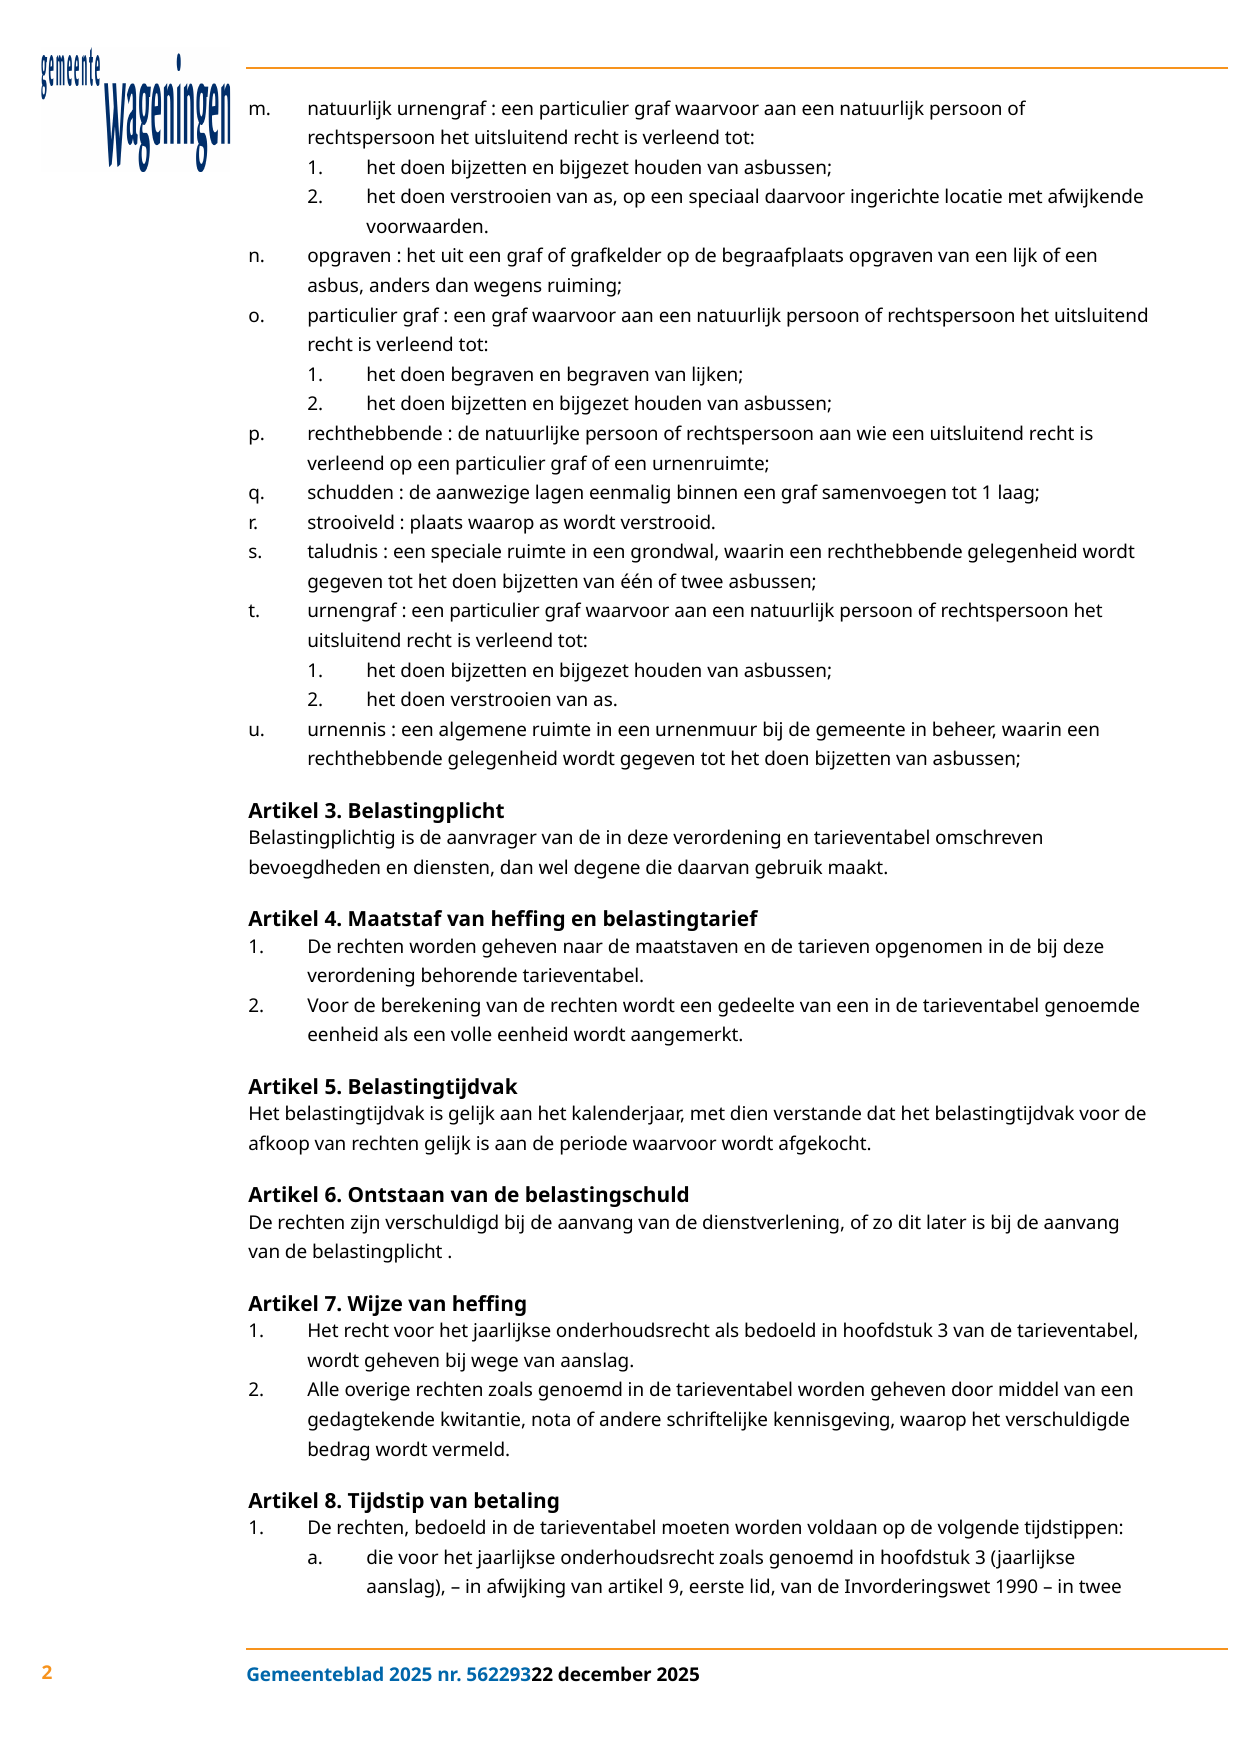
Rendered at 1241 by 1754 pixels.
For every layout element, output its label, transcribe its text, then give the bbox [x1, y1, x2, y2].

list particulier graf : een graf waarvoor aan een natuurlijk persoon of rechtspersoon het uitsluitend recht is verleend tot: [248, 302, 1152, 357]
list het doen bijzetten en bijgezet houden van asbussen; [307, 391, 1152, 416]
list strooiveld : plaats waarop as wordt verstrooid. [248, 509, 1152, 535]
list die voor het jaarlijkse onderhoudsrecht zoals genoemd in hoofdstuk 3 (jaarlijkse aanslag), – in afwijking van artikel 9, eerste lid, van de Invorderingswet 1990 – in twee [307, 1544, 1152, 1599]
list urnengraf : een particulier graf waarvoor aan een natuurlijk persoon of rechtspersoon het uitsluitend recht is verleend tot: [248, 598, 1152, 653]
picture [41, 47, 231, 172]
text De rechten zijn verschuldigd bij de aanvang van de dienstverlening, of zo dit later is bij de aanvang van de belastingplicht . [248, 1209, 1152, 1264]
text Artikel 8. Tijdstip van betaling [248, 1486, 1152, 1514]
text Artikel 6. Ontstaan van de belastingschuld [248, 1181, 1152, 1209]
text Het belastingtijdvak is gelijk aan het kalenderjaar, met dien verstande dat het belastingtijdvak voor de afkoop van rechten gelijk is aan de periode waarvoor wordt afgekocht. [248, 1101, 1152, 1156]
text Artikel 4. Maatstaf van heffing en belastingtarief [248, 904, 1152, 933]
list De rechten worden geheven naar de maatstaven en de tarieven opgenomen in de bij deze verordening behorende tarieventabel. [248, 933, 1152, 988]
text Artikel 3. Belastingplicht [248, 796, 1152, 824]
list Alle overige rechten zoals genoemd in de tarieventabel worden geheven door middel van een gedagtekende kwitantie, nota of andere schriftelijke kennisgeving, waarop het verschuldigde bedrag wordt vermeld. [248, 1377, 1152, 1461]
list Het recht voor het jaarlijkse onderhoudsrecht als bedoeld in hoofdstuk 3 van de tarieventabel, wordt geheven bij wege van aanslag. [248, 1317, 1152, 1373]
list het doen verstrooien van as, op een speciaal daarvoor ingerichte locatie met afwijkende voorwaarden. [307, 183, 1152, 239]
list schudden : de aanwezige lagen eenmalig binnen een graf samenvoegen tot 1 laag; [248, 479, 1152, 505]
list taludnis : een speciale ruimte in een grondwal, waarin een rechthebbende gelegenheid wordt gegeven tot het doen bijzetten van één of twee asbussen; [248, 538, 1152, 594]
text Artikel 5. Belastingtijdvak [248, 1072, 1152, 1101]
list opgraven : het uit een graf of grafkelder op de begraafplaats opgraven van een lijk of een asbus, anders dan wegens ruiming; [248, 243, 1152, 298]
list rechthebbende : de natuurlijke persoon of rechtspersoon aan wie een uitsluitend recht is verleend op een particulier graf of een urnenruimte; [248, 420, 1152, 476]
list De rechten, bedoeld in de tarieventabel moeten worden voldaan op de volgende tijdstippen: [248, 1514, 1152, 1540]
list het doen bijzetten en bijgezet houden van asbussen; [307, 154, 1152, 180]
list het doen bijzetten en bijgezet houden van asbussen; [307, 657, 1152, 683]
list het doen verstrooien van as. [307, 686, 1152, 712]
list natuurlijk urnengraf : een particulier graf waarvoor aan een natuurlijk persoon of rechtspersoon het uitsluitend recht is verleend tot: [248, 95, 1152, 150]
list Voor de berekening van de rechten wordt een gedeelte van een in de tarieventabel genoemde eenheid als een volle eenheid wordt aangemerkt. [248, 992, 1152, 1047]
text Belastingplichtig is de aanvrager van de in deze verordening en tarieventabel omschreven bevoegdheden en diensten, dan wel degene die daarvan gebruik maakt. [248, 824, 1152, 880]
text Artikel 7. Wijze van heffing [248, 1289, 1152, 1317]
list het doen begraven en begraven van lijken; [307, 361, 1152, 387]
list urnennis : een algemene ruimte in een urnenmuur bij de gemeente in beheer, waarin een rechthebbende gelegenheid wordt gegeven tot het doen bijzetten van asbussen; [248, 716, 1152, 771]
